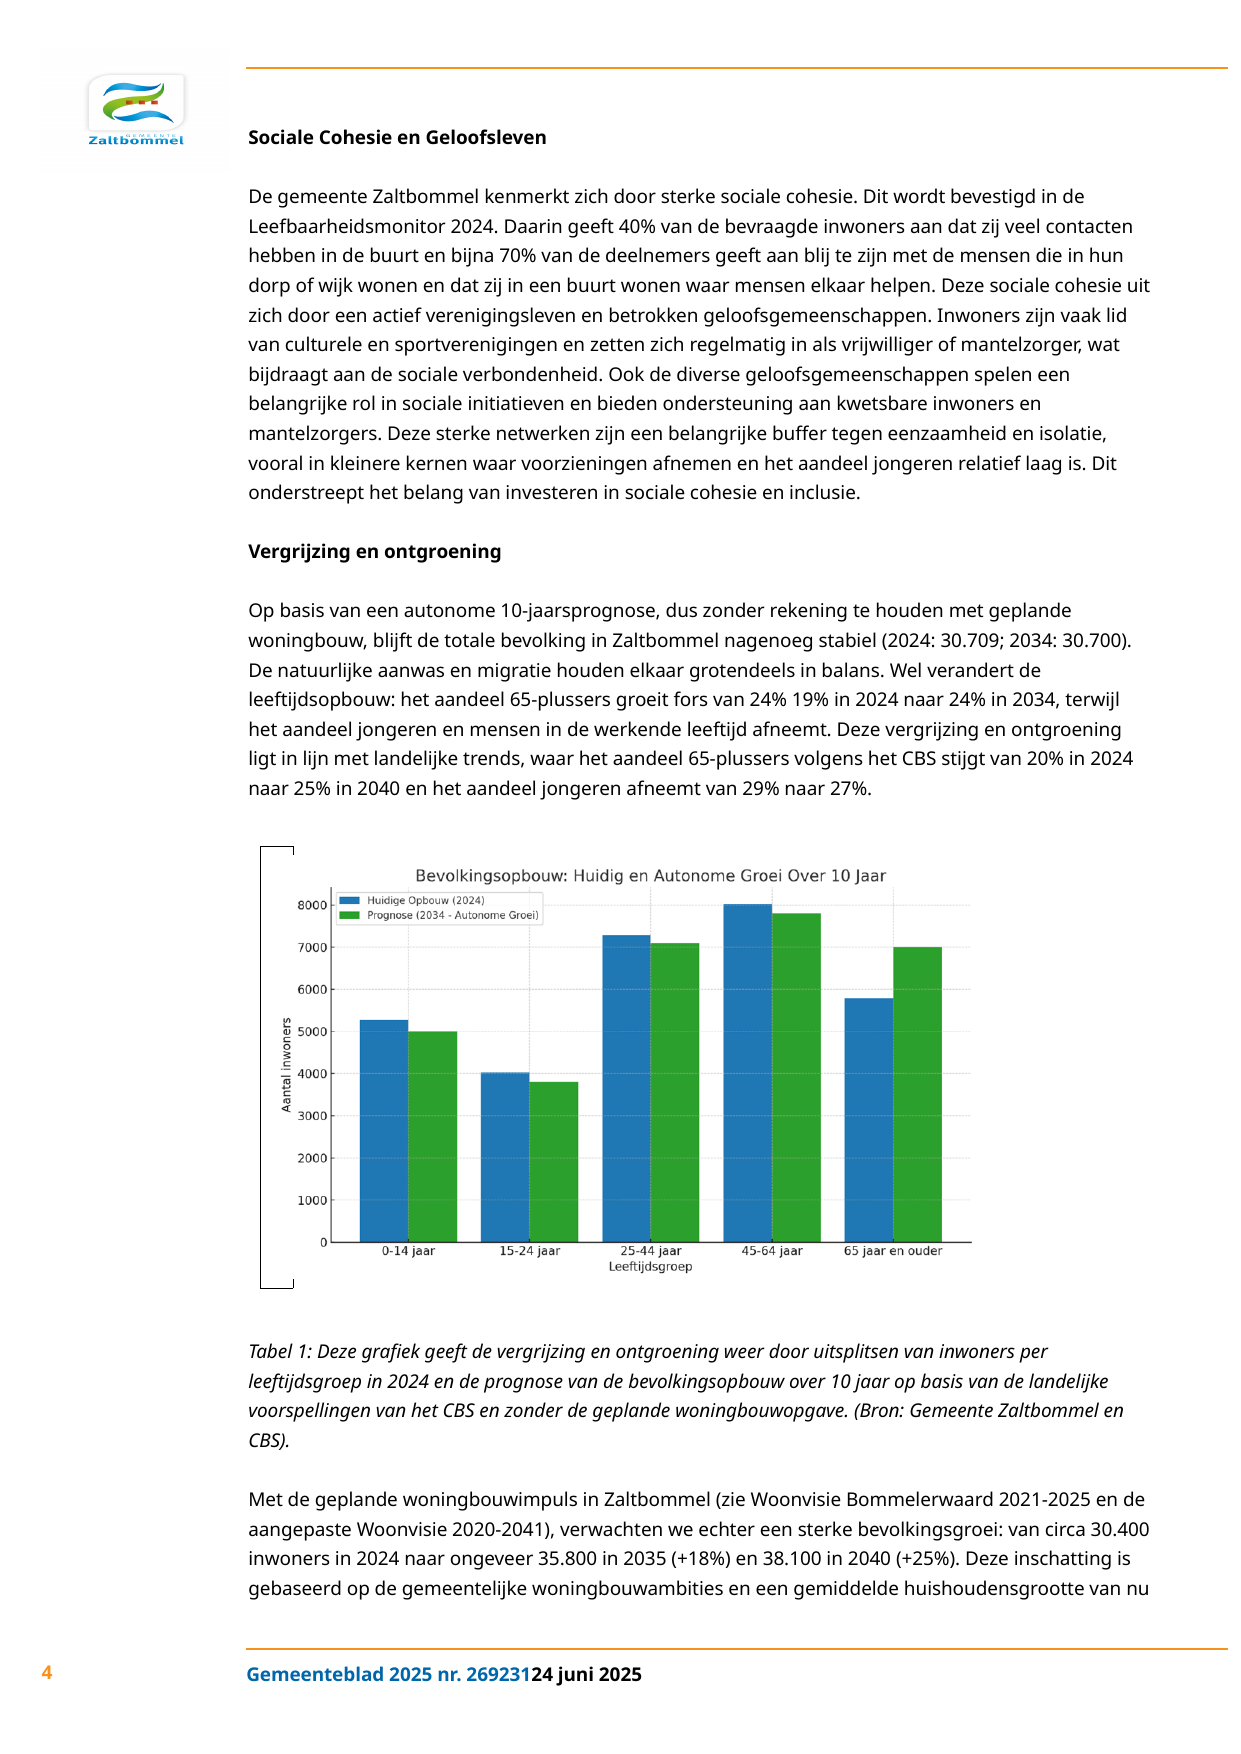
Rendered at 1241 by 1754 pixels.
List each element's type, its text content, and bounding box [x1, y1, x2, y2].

text Vergrijzing en ontgroening [248, 538, 1152, 564]
text Met de geplande woningbouwimpuls in Zaltbommel (zie Woonvisie Bommelerwaard 2021-2025 en de aangepaste Woonvisie 2020-2041), verwachten we echter een sterke bevolkingsgroei: van circa 30.400 inwoners in 2024 naar ongeveer 35.800 in 2035 (+18%) en 38.100 in 2040 (+25%). Deze inschatting is gebaseerd op de gemeentelijke woningbouwambities en een gemiddelde huishoudensgrootte van nu [248, 1486, 1152, 1601]
text Sociale Cohesie en Geloofsleven [248, 124, 1152, 150]
picture [268, 855, 978, 1279]
text Tabel 1: Deze grafiek geeft de vergrijzing en ontgroening weer door uitsplitsen van inwoners per leeftijdsgroep in 2024 en de prognose van de bevolkingsopbouw over 10 jaar op basis van de landelijke voorspellingen van het CBS en zonder de geplande woningbouwopgave. (Bron: Gemeente Zaltbommel en CBS). [248, 1338, 1152, 1453]
text Op basis van een autonome 10-jaarsprognose, dus zonder rekening te houden met geplande woningbouw, blijft de totale bevolking in Zaltbommel nagenoeg stabiel (2024: 30.709; 2034: 30.700). De natuurlijke aanwas en migratie houden elkaar grotendeels in balans. Wel verandert de leeftijdsopbouw: het aandeel 65-plussers groeit fors van 24% 19% in 2024 naar 24% in 2034, terwijl het aandeel jongeren en mensen in de werkende leeftijd afneemt. Deze vergrijzing en ontgroening ligt in lijn met landelijke trends, waar het aandeel 65-plussers volgens het CBS stijgt van 20% in 2024 naar 25% in 2040 en het aandeel jongeren afneemt van 29% naar 27%. [248, 598, 1152, 801]
text De gemeente Zaltbommel kenmerkt zich door sterke sociale cohesie. Dit wordt bevestigd in de Leefbaarheidsmonitor 2024. Daarin geeft 40% van de bevraagde inwoners aan dat zij veel contacten hebben in de buurt en bijna 70% van de deelnemers geeft aan blij te zijn met de mensen die in hun dorp of wijk wonen en dat zij in een buurt wonen waar mensen elkaar helpen. Deze sociale cohesie uit zich door een actief verenigingsleven en betrokken geloofsgemeenschappen. Inwoners zijn vaak lid van culturele en sportverenigingen en zetten zich regelmatig in als vrijwilliger of mantelzorger, wat bijdraagt aan de sociale verbondenheid. Ook de diverse geloofsgemeenschappen spelen een belangrijke rol in sociale initiatieven en bieden ondersteuning aan kwetsbare inwoners en mantelzorgers. Deze sterke netwerken zijn een belangrijke buffer tegen eenzaamheid en isolatie, vooral in kleinere kernen waar voorzieningen afnemen en het aandeel jongeren relatief laag is. Dit onderstreept het belang van investeren in sociale cohesie en inclusie. [248, 183, 1152, 505]
picture [41, 47, 231, 172]
